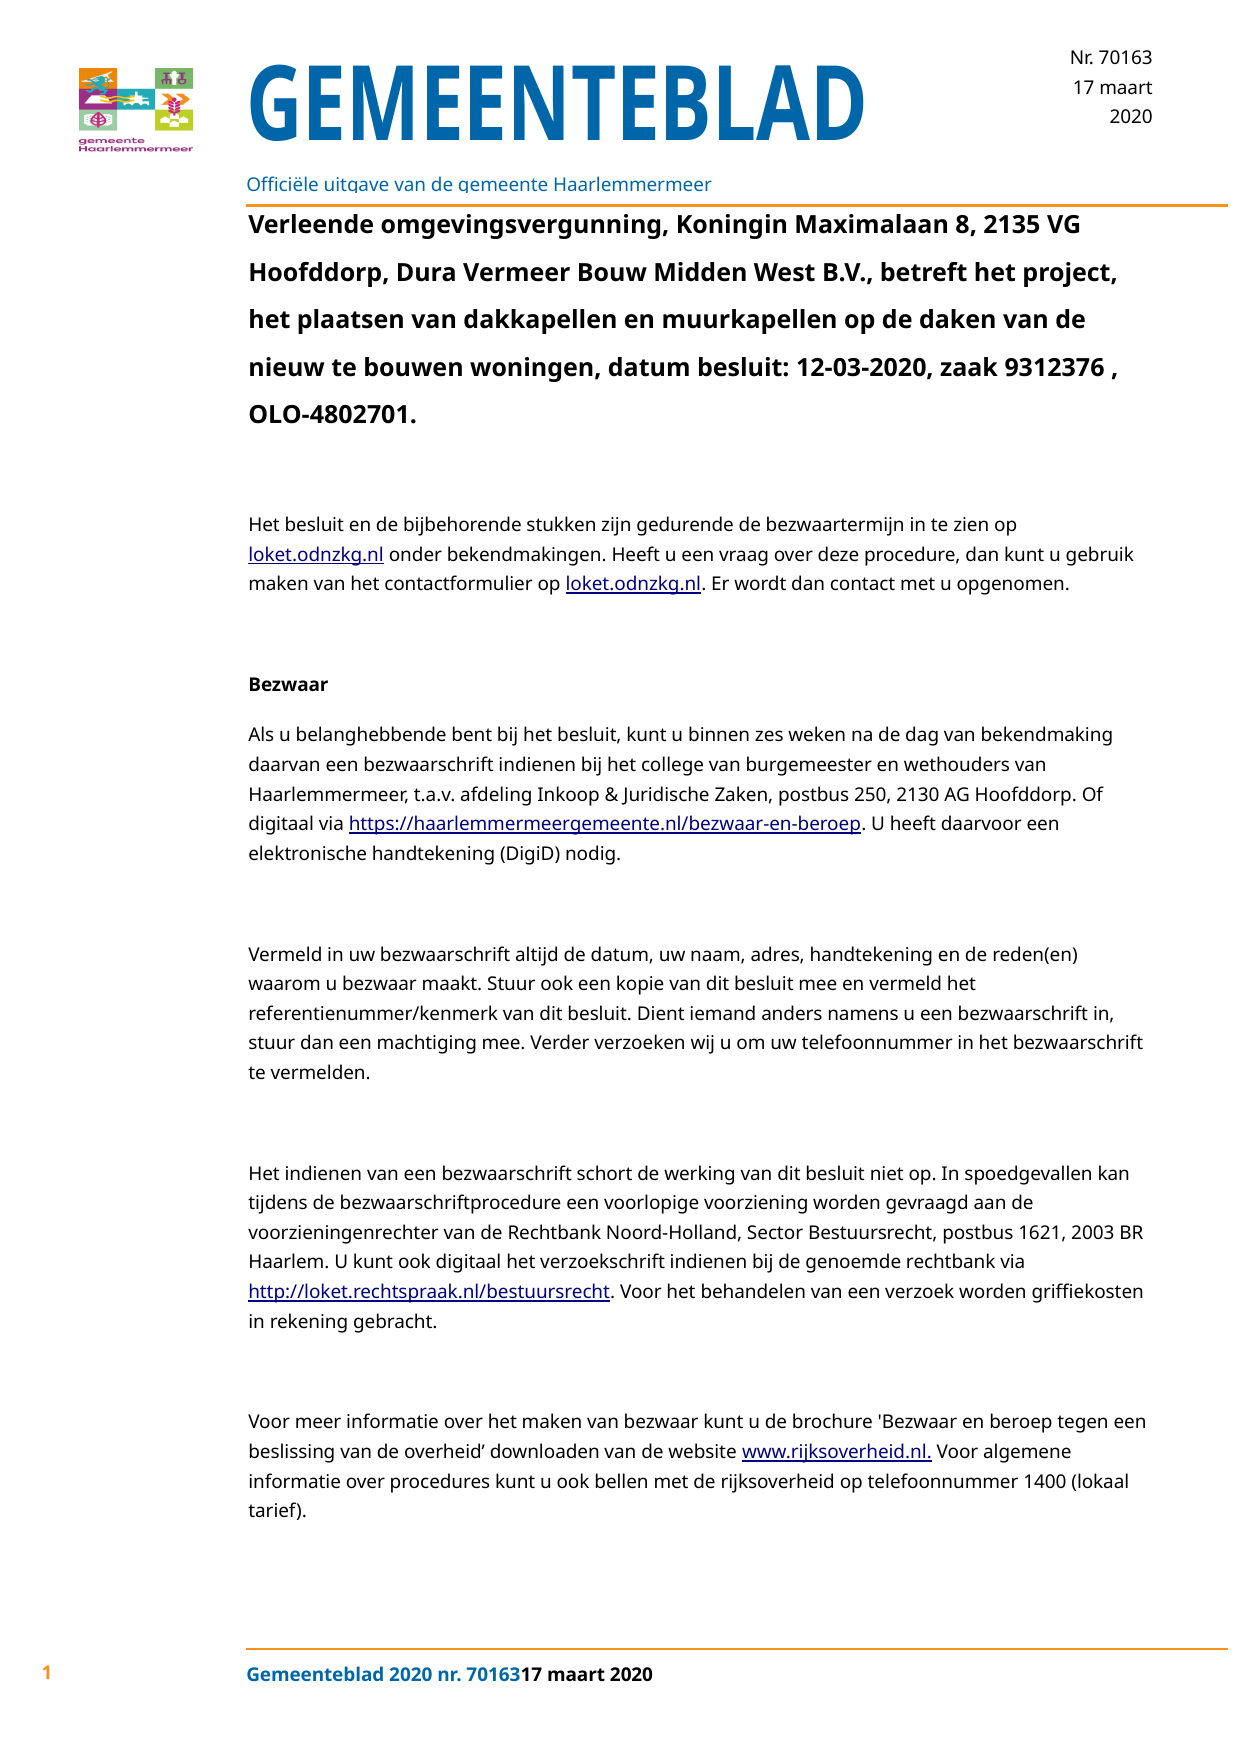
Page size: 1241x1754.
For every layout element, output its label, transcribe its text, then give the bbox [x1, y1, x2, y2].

text Het indienen van een bezwaarschrift schort de werking van dit besluit niet op. In spoedgevallen kan tijdens de bezwaarschriftprocedure een voorlopige voorziening worden gevraagd aan de voorzieningenrechter van de Rechtbank Noord-Holland, Sector Bestuursrecht, postbus 1621, 2003 BR Haarlem. U kunt ook digitaal het verzoekschrift indienen bij de genoemde rechtbank via http://loket.rechtspraak.nl/bestuursrecht. Voor het behandelen van een verzoek worden griffiekosten in rekening gebracht. [248, 1160, 1152, 1333]
text Voor meer informatie over het maken van bezwaar kunt u de brochure 'Bezwaar en beroep tegen een beslissing van de overheid’ downloaden van de website www.rijksoverheid.nl. Voor algemene informatie over procedures kunt u ook bellen met de rijksoverheid op telefoonnummer 1400 (lokaal tarief). [248, 1409, 1152, 1523]
text Het besluit en de bijbehorende stukken zijn gedurende de bezwaartermijn in te zien op loket.odnzkg.nl onder bekendmakingen. Heeft u een vraag over deze procedure, dan kunt u gebruik maken van het contactformulier op loket.odnzkg.nl. Er wordt dan contact met u opgenomen. [248, 511, 1152, 596]
text Verleende omgevingsvergunning, Koningin Maximalaan 8, 2135 VG Hoofddorp, Dura Vermeer Bouw Midden West B.V., betreft het project, het plaatsen van dakkapellen en muurkapellen op de daken van de nieuw te bouwen woningen, datum besluit: 12-03-2020, zaak 9312376 , OLO-4802701. [248, 207, 1152, 431]
text Vermeld in uw bezwaarschrift altijd de datum, uw naam, adres, handtekening en de reden(en) waarom u bezwaar maakt. Stuur ook een kopie van dit besluit mee en vermeld het referentienummer/kenmerk van dit besluit. Dient iemand anders namens u een bezwaarschrift in, stuur dan een machtiging mee. Verder verzoeken wij u om uw telefoonnummer in het bezwaarschrift te vermelden. [248, 941, 1152, 1085]
text Als u belanghebbende bent bij het besluit, kunt u binnen zes weken na de dag van bekendmaking daarvan een bezwaarschrift indienen bij het college van burgemeester en wethouders van Haarlemmermeer, t.a.v. afdeling Inkoop & Juridische Zaken, postbus 250, 2130 AG Hoofddorp. Of digitaal via https://haarlemmermeergemeente.nl/bezwaar-en-beroep. U heeft daarvoor een elektronische handtekening (DigiD) nodig. [248, 722, 1152, 866]
picture [41, 47, 231, 172]
text Bezwaar [248, 671, 1152, 697]
